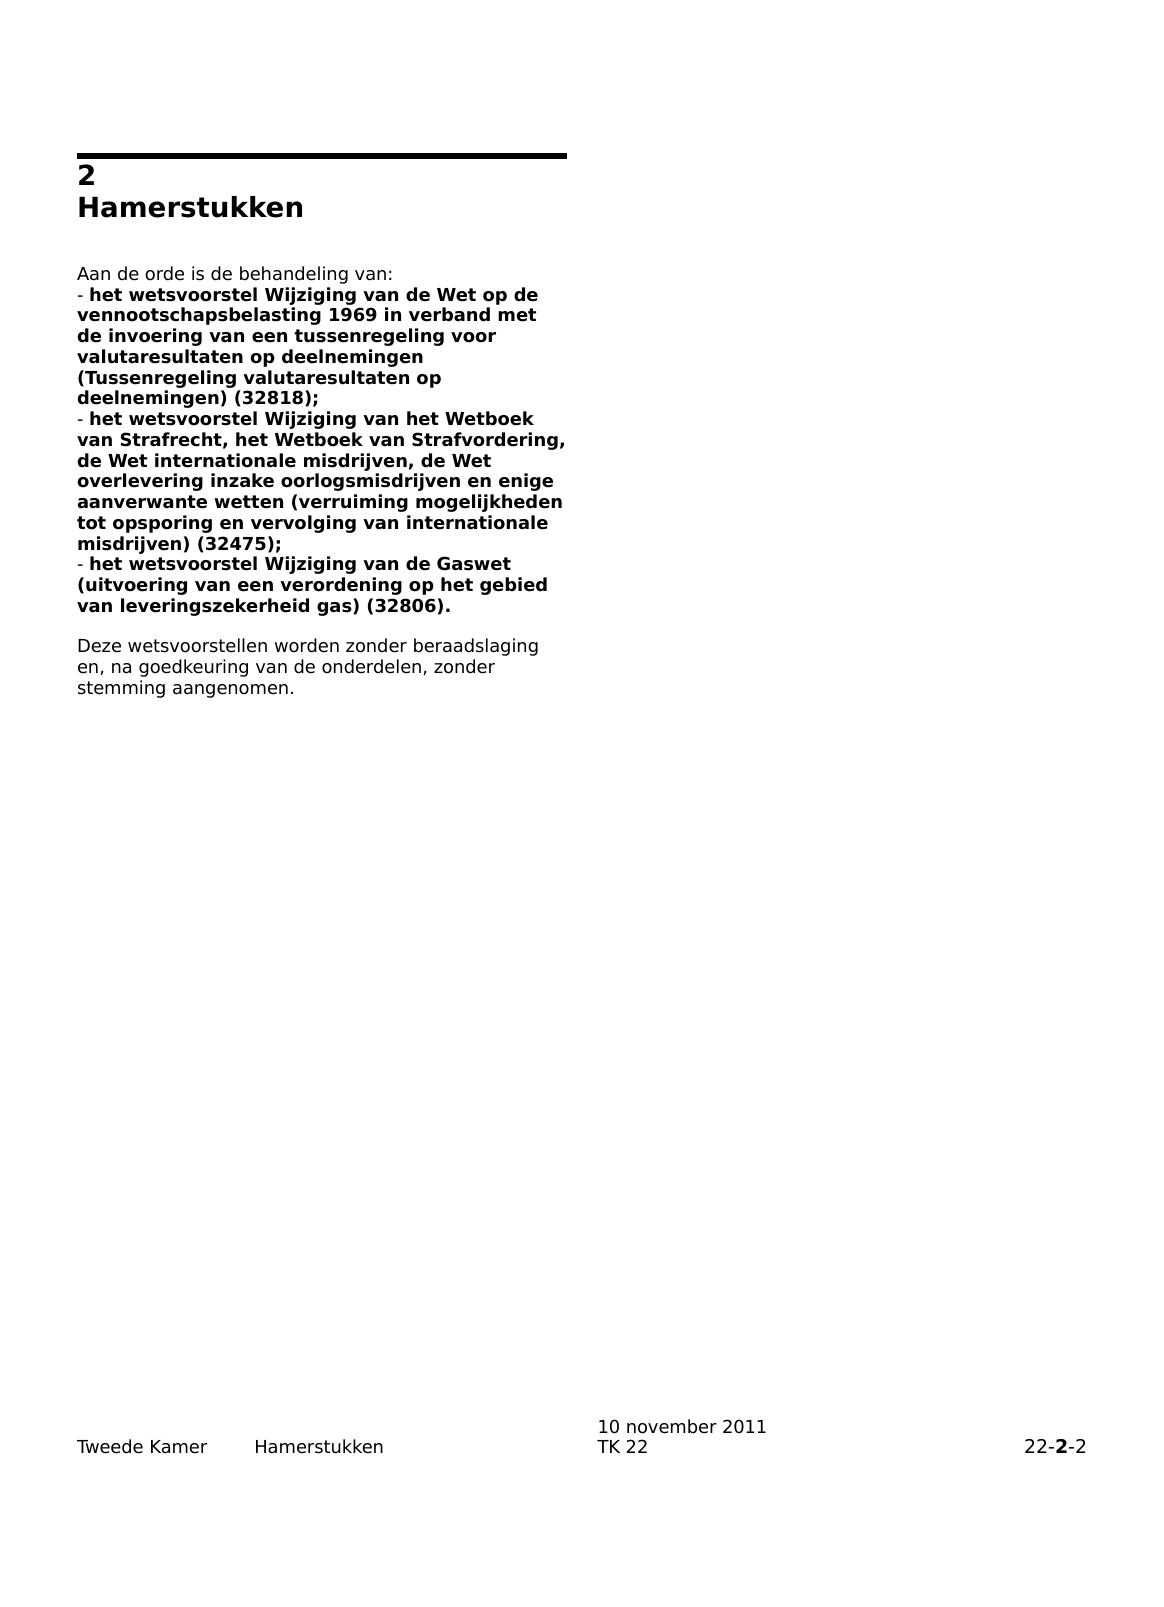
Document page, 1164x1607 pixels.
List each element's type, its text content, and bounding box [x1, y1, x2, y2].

text - het wetsvoorstel Wijziging van het Wetboek van Strafrecht, het Wetboek van Strafvordering, de Wet internationale misdrijven, de Wet overlevering inzake oorlogsmisdrijven en enige aanverwante wetten (verruiming mogelijkheden tot opsporing en vervolging van internationale misdrijven) (32475); [77, 409, 567, 554]
text Deze wetsvoorstellen worden zonder beraadslaging en, na goedkeuring van de onderdelen, zonder stemming aangenomen. [77, 636, 567, 698]
text - het wetsvoorstel Wijziging van de Gaswet (uitvoering van een verordening op het gebied van leveringszekerheid gas) (32806). [77, 554, 567, 616]
text - het wetsvoorstel Wijziging van de Wet op de vennootschapsbelasting 1969 in verband met de invoering van een tussenregeling voor valutaresultaten op deelnemingen (Tussenregeling valutaresultaten op deelnemingen) (32818); [77, 284, 567, 409]
title 2 Hamerstukken [77, 159, 567, 224]
text Aan de orde is de behandeling van: [77, 264, 567, 284]
